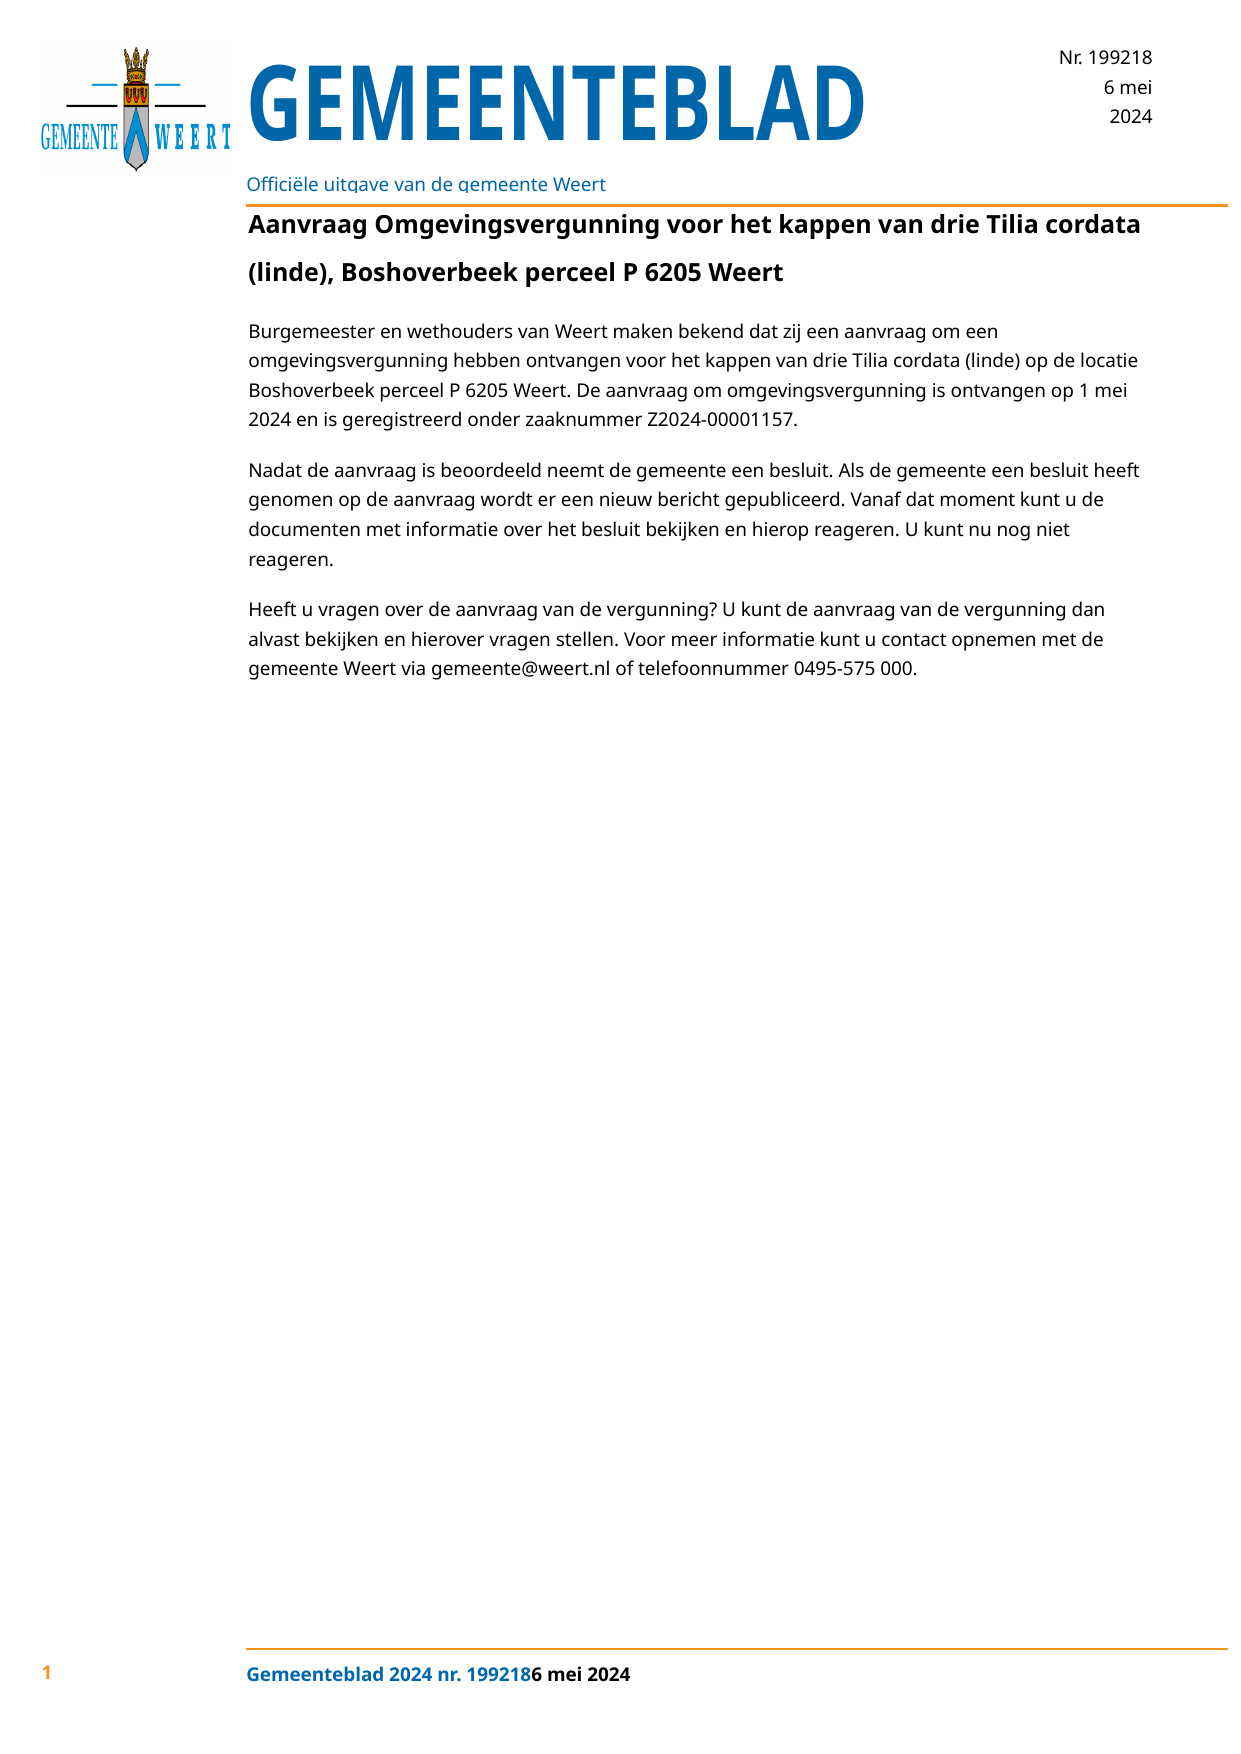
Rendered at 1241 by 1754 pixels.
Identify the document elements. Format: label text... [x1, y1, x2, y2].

picture [41, 47, 231, 172]
text Nadat de aanvraag is beoordeeld neemt de gemeente een besluit. Als de gemeente een besluit heeft genomen op de aanvraag wordt er een nieuw bericht gepubliceerd. Vanaf dat moment kunt u de documenten met informatie over het besluit bekijken en hierop reageren. U kunt nu nog niet reageren. [248, 457, 1152, 572]
text Aanvraag Omgevingsvergunning voor het kappen van drie Tilia cordata (linde), Boshoverbeek perceel P 6205 Weert [248, 207, 1152, 288]
text Burgemeester en wethouders van Weert maken bekend dat zij een aanvraag om een omgevingsvergunning hebben ontvangen voor het kappen van drie Tilia cordata (linde) op de locatie Boshoverbeek perceel P 6205 Weert. De aanvraag om omgevingsvergunning is ontvangen op 1 mei 2024 en is geregistreerd onder zaaknummer Z2024-00001157. [248, 318, 1152, 432]
text Heeft u vragen over de aanvraag van de vergunning? U kunt de aanvraag van de vergunning dan alvast bekijken en hierover vragen stellen. Voor meer informatie kunt u contact opnemen met de gemeente Weert via gemeente@weert.nl of telefoonnummer 0495-575 000. [248, 596, 1152, 681]
